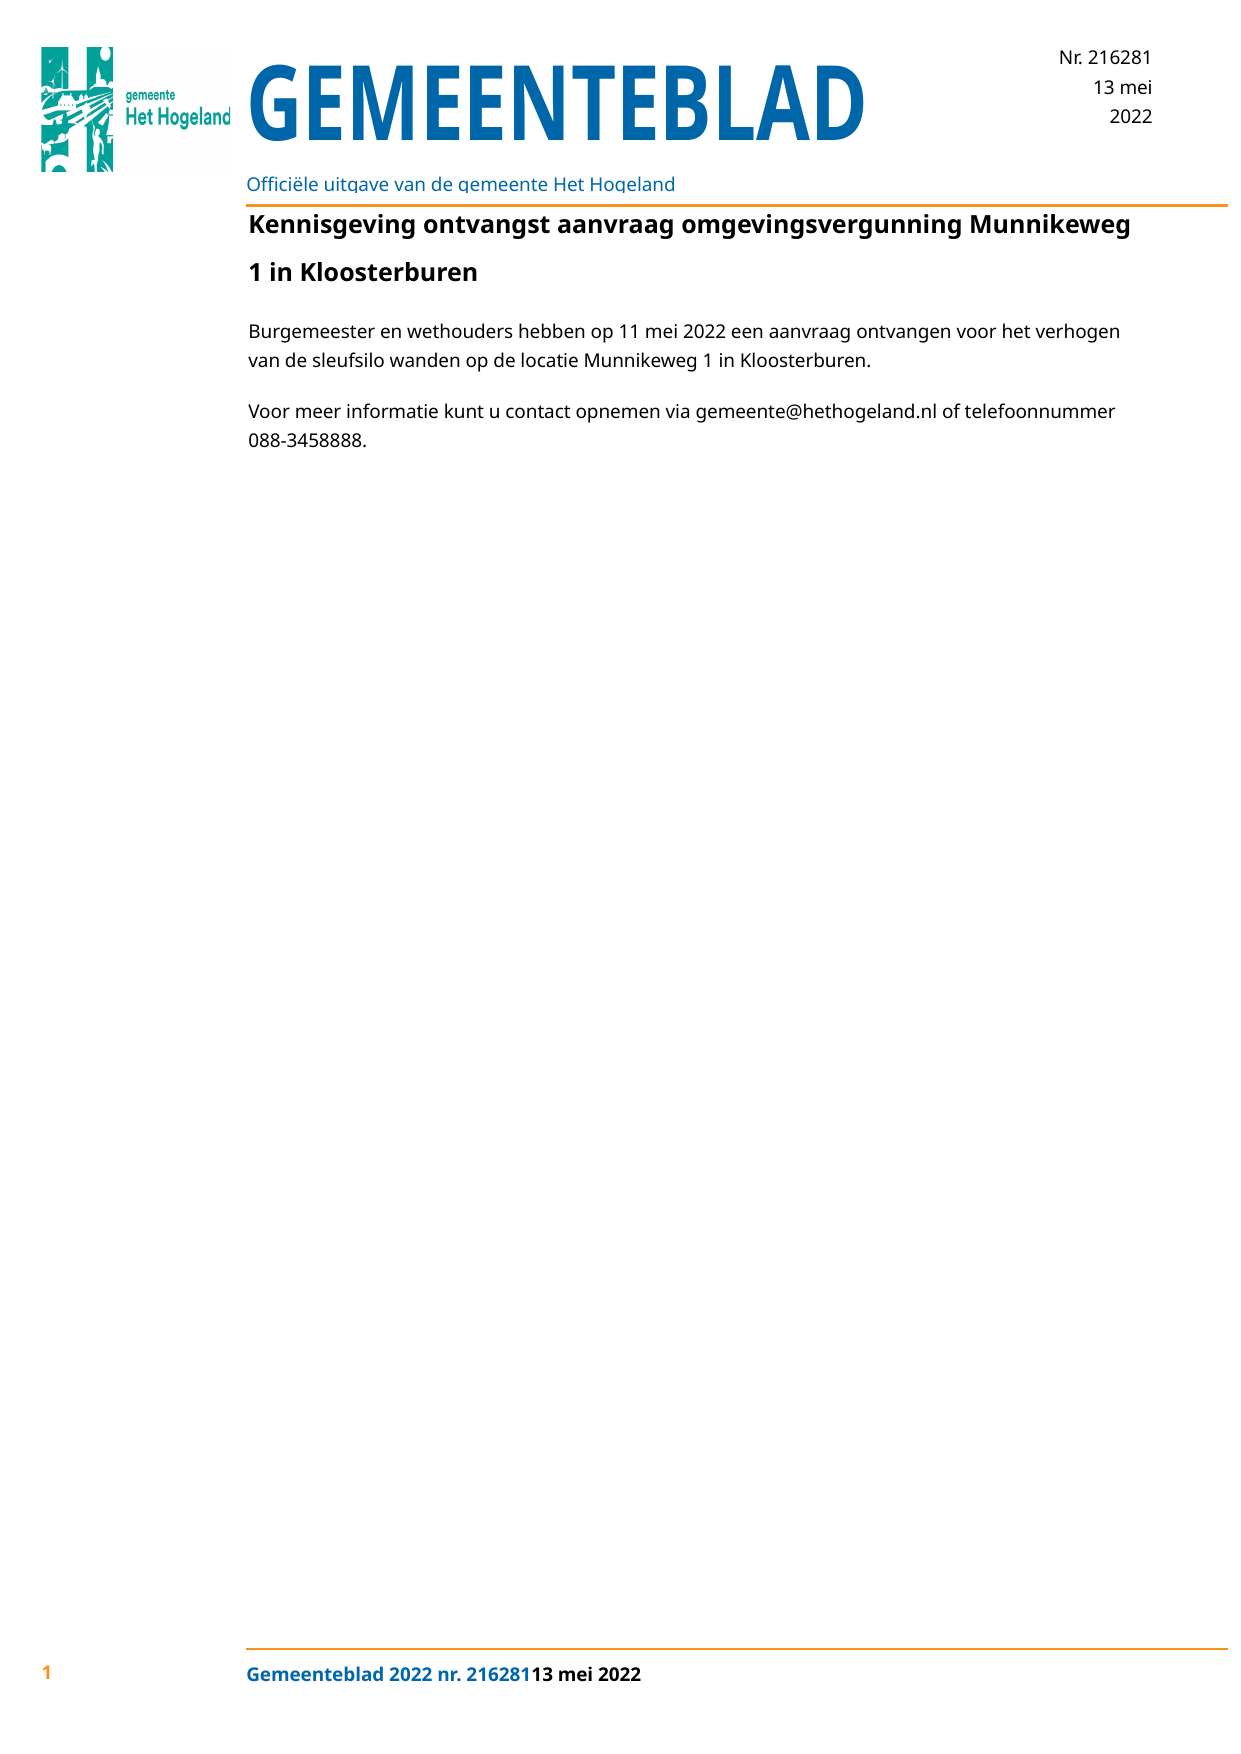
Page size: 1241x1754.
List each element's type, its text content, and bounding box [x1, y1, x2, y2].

text Burgemeester en wethouders hebben op 11 mei 2022 een aanvraag ontvangen voor het verhogen van de sleufsilo wanden op de locatie Munnikeweg 1 in Kloosterburen. [248, 318, 1152, 373]
picture [41, 47, 231, 172]
text Voor meer informatie kunt u contact opnemen via gemeente@hethogeland.nl of telefoonnummer 088-3458888. [248, 398, 1152, 453]
text Kennisgeving ontvangst aanvraag omgevingsvergunning Munnikeweg 1 in Kloosterburen [248, 207, 1152, 288]
